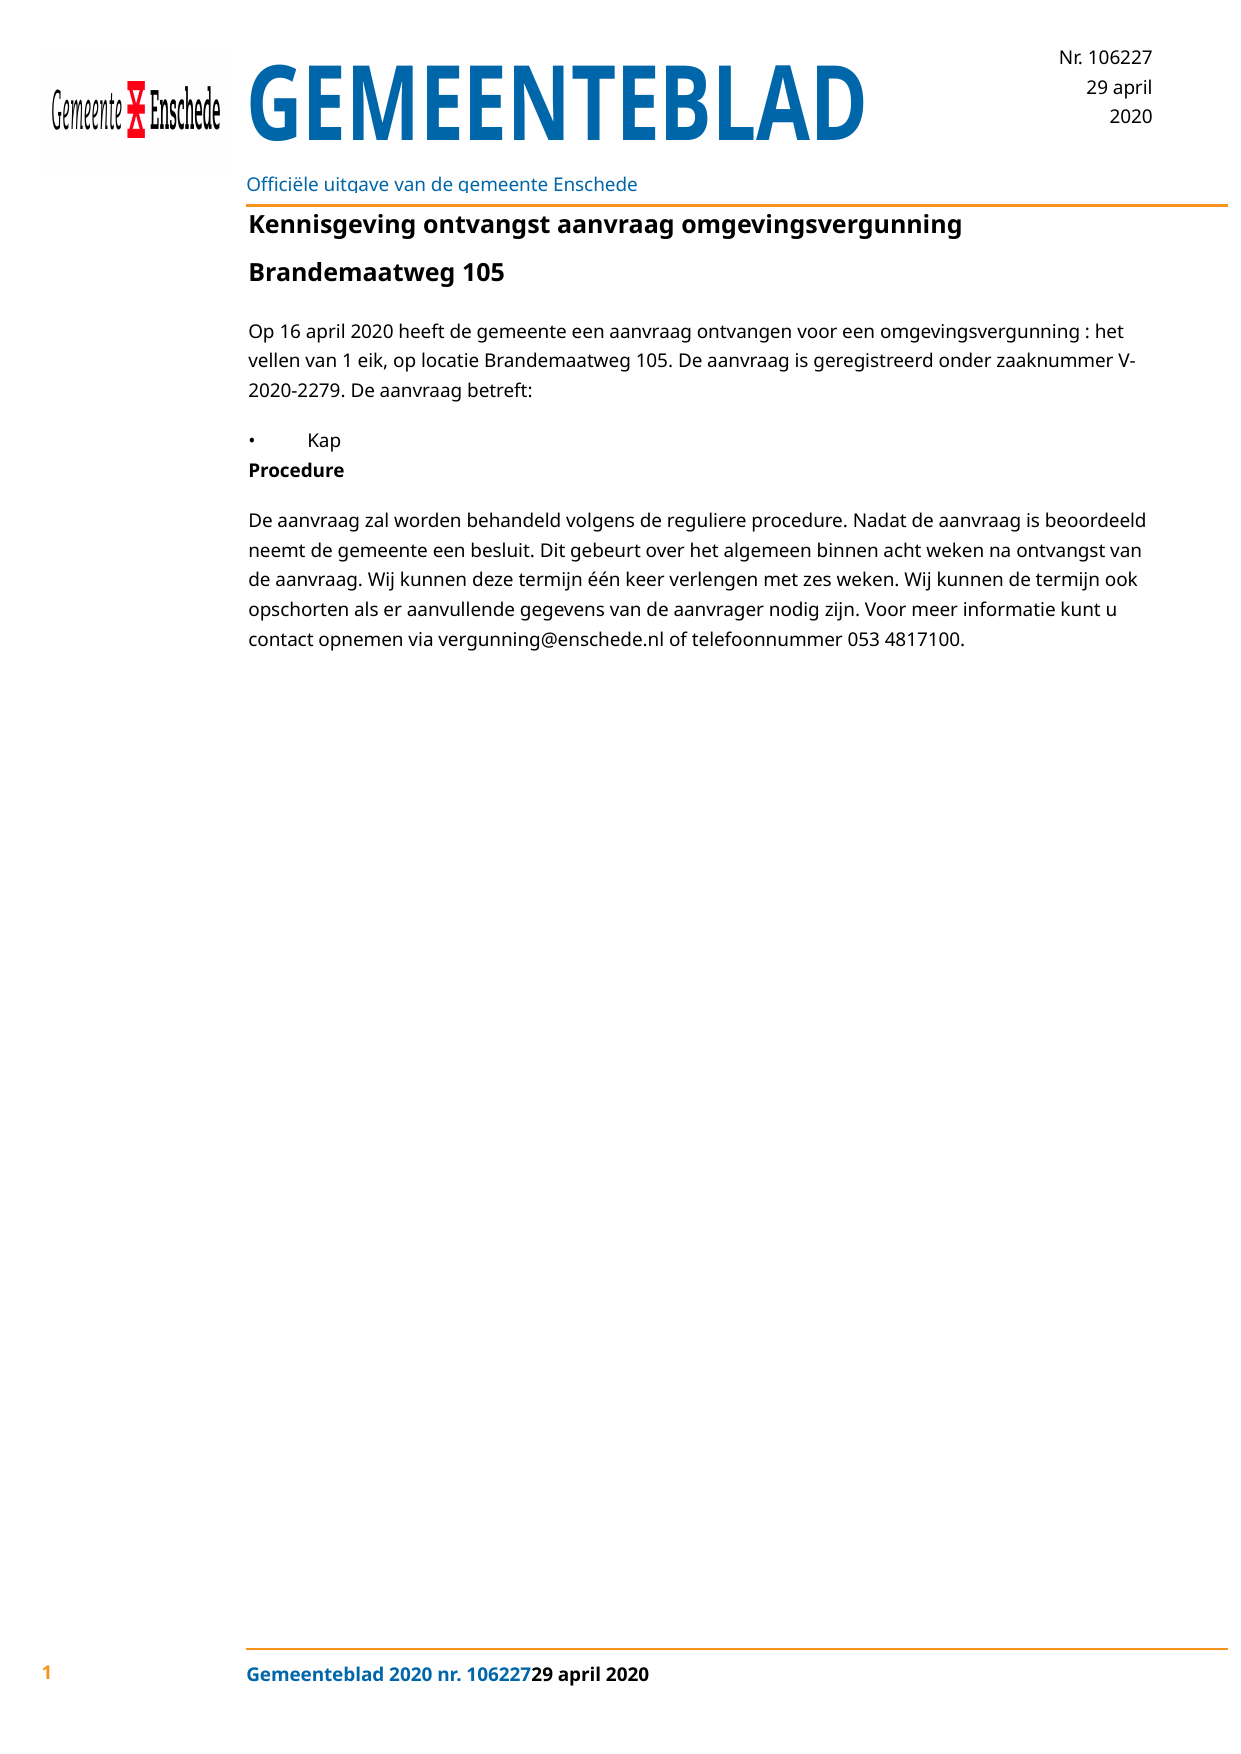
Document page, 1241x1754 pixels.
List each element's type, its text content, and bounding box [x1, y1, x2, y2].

text De aanvraag zal worden behandeld volgens de reguliere procedure. Nadat de aanvraag is beoordeeld neemt de gemeente een besluit. Dit gebeurt over het algemeen binnen acht weken na ontvangst van de aanvraag. Wij kunnen deze termijn één keer verlengen met zes weken. Wij kunnen de termijn ook opschorten als er aanvullende gegevens van de aanvrager nodig zijn. Voor meer informatie kunt u contact opnemen via vergunning@enschede.nl of telefoonnummer 053 4817100. [248, 507, 1152, 652]
picture [41, 47, 231, 172]
text Kennisgeving ontvangst aanvraag omgevingsvergunning Brandemaatweg 105 [248, 207, 1152, 288]
text Op 16 april 2020 heeft de gemeente een aanvraag ontvangen voor een omgevingsvergunning : het vellen van 1 eik, op locatie Brandemaatweg 105. De aanvraag is geregistreerd onder zaaknummer V-2020-2279. De aanvraag betreft: [248, 318, 1152, 403]
list Kap [248, 427, 1152, 453]
text Procedure [248, 457, 1152, 483]
